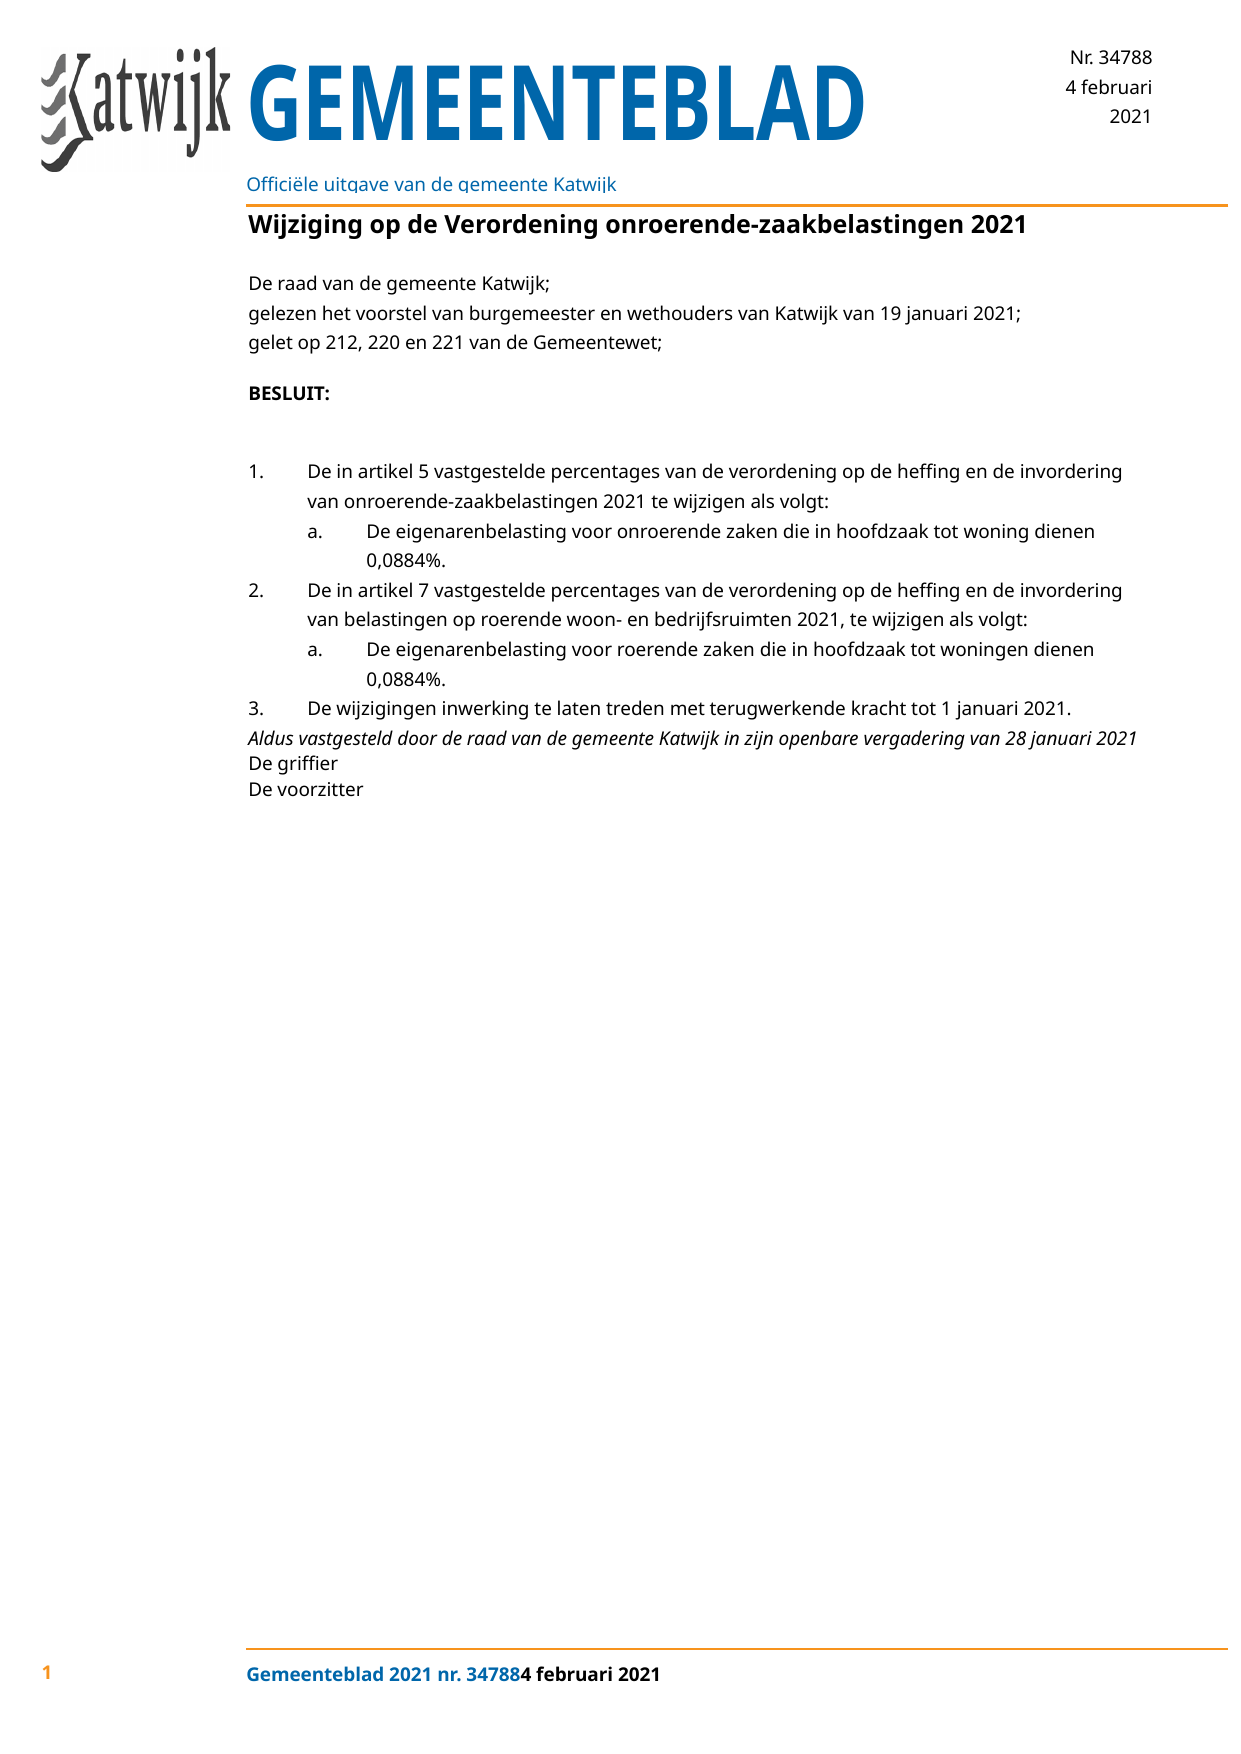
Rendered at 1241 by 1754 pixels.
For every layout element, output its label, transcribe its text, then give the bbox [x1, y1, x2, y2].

picture [41, 47, 231, 172]
list De in artikel 5 vastgestelde percentages van de verordening op de heffing en de invordering van onroerende-zaakbelastingen 2021 te wijzigen als volgt: [248, 459, 1152, 514]
text Wijziging op de Verordening onroerende-zaakbelastingen 2021 [248, 207, 1152, 241]
text De griffier [248, 751, 1152, 776]
text BESLUIT: [248, 380, 1152, 406]
text De voorzitter [248, 776, 1152, 802]
text Aldus vastgesteld door de raad van de gemeente Katwijk in zijn openbare vergadering van 28 januari 2021 [248, 725, 1152, 751]
list De in artikel 7 vastgestelde percentages van de verordening op de heffing en de invordering van belastingen op roerende woon- en bedrijfsruimten 2021, te wijzigen als volgt: [248, 577, 1152, 632]
text gelezen het voorstel van burgemeester en wethouders van Katwijk van 19 januari 2021; [248, 300, 1152, 326]
list De eigenarenbelasting voor onroerende zaken die in hoofdzaak tot woning dienen 0,0884%. [307, 518, 1152, 573]
list De eigenarenbelasting voor roerende zaken die in hoofdzaak tot woningen dienen 0,0884%. [307, 636, 1152, 691]
text De raad van de gemeente Katwijk; [248, 270, 1152, 296]
text gelet op 212, 220 en 221 van de Gemeentewet; [248, 329, 1152, 355]
list De wijzigingen inwerking te laten treden met terugwerkende kracht tot 1 januari 2021. [248, 695, 1152, 721]
